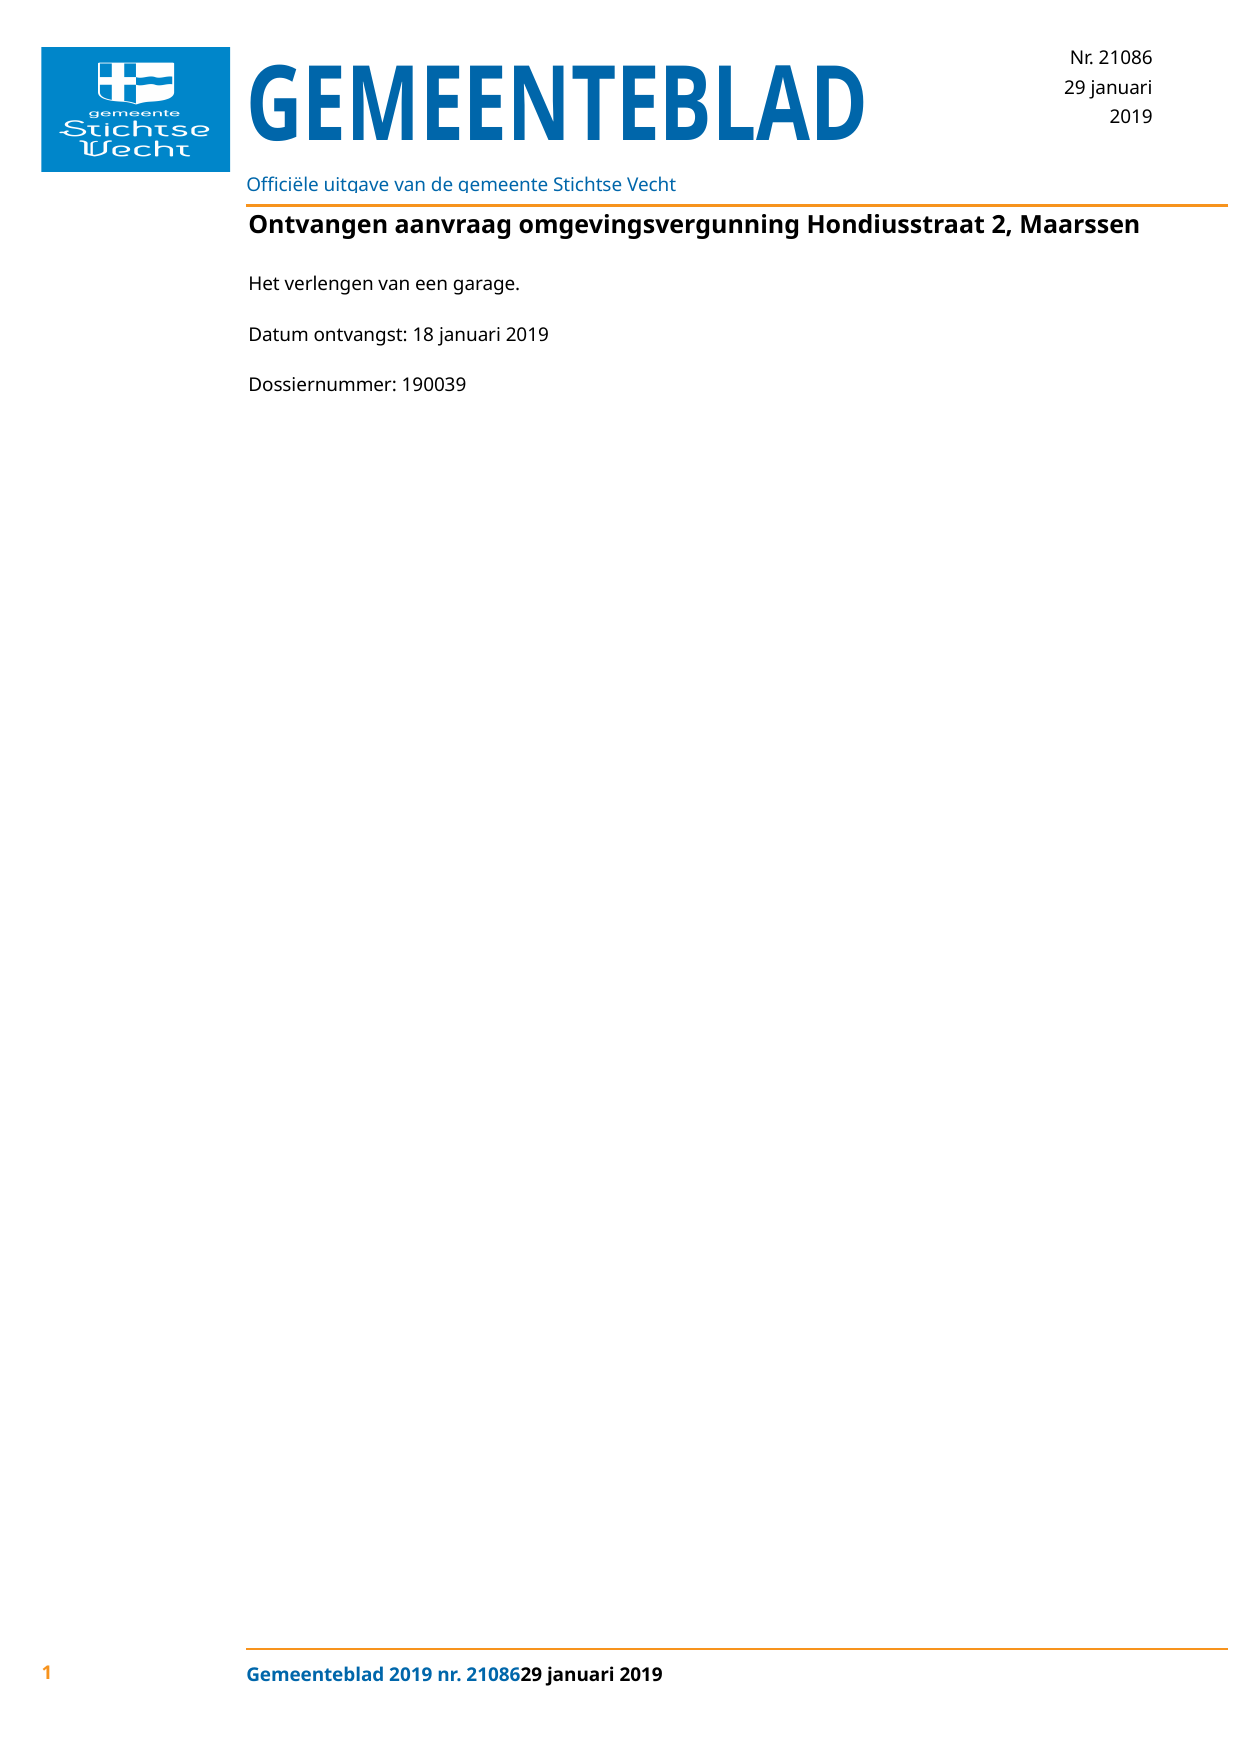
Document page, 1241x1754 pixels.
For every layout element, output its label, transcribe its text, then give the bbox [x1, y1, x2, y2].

text Datum ontvangst: 18 januari 2019 [248, 321, 1152, 346]
picture [99, 63, 135, 101]
text Ontvangen aanvraag omgevingsvergunning Hondiusstraat 2, Maarssen [248, 207, 1152, 241]
text Het verlengen van een garage. [248, 270, 1152, 296]
text Dossiernummer: 190039 [248, 371, 1152, 397]
picture [137, 63, 174, 103]
